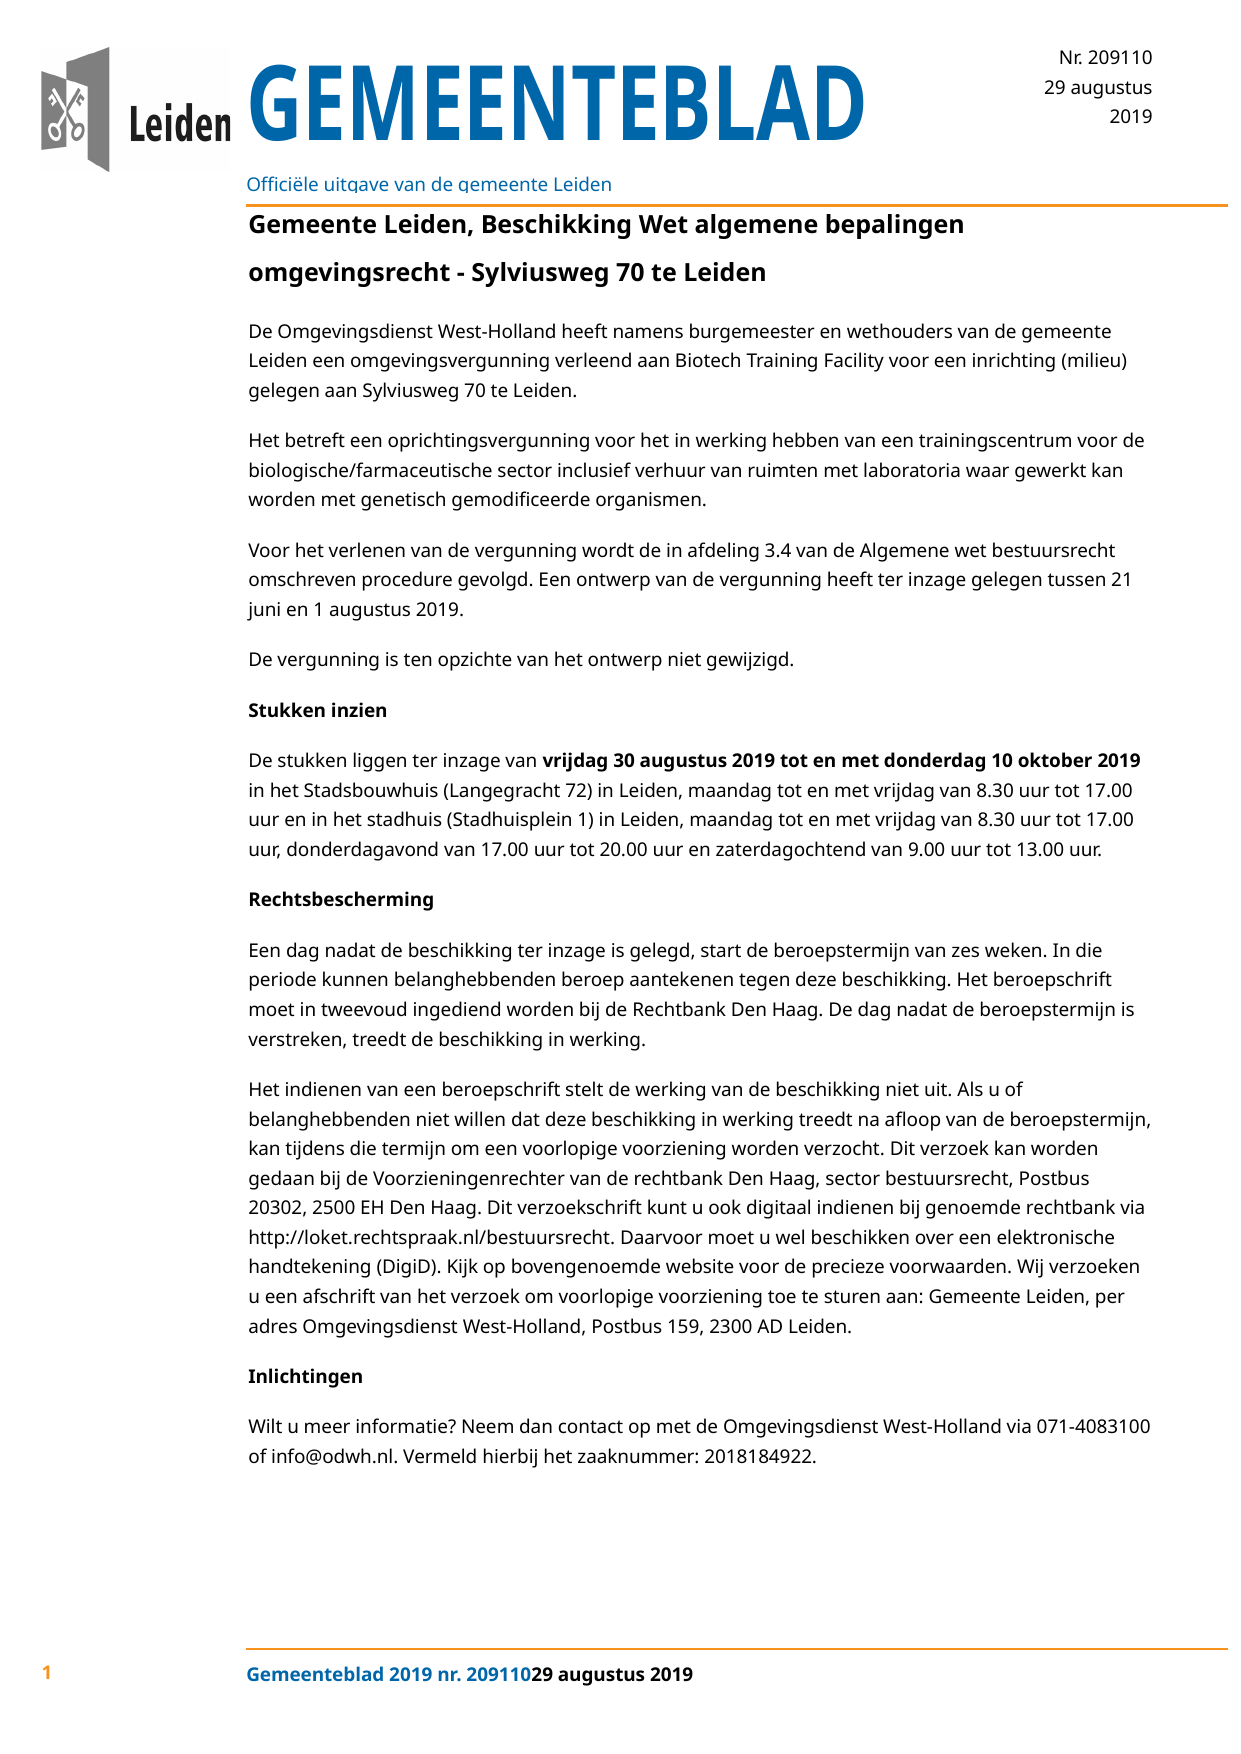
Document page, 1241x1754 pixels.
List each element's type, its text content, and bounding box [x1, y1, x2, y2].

text Wilt u meer informatie? Neem dan contact op met de Omgevingsdienst West-Holland via 071-4083100 of info@odwh.nl. Vermeld hierbij het zaaknummer: 2018184922. [248, 1414, 1152, 1469]
text Een dag nadat de beschikking ter inzage is gelegd, start de beroepstermijn van zes weken. In die periode kunnen belanghebbenden beroep aantekenen tegen deze beschikking. Het beroepschrift moet in tweevoud ingediend worden bij de Rechtbank Den Haag. De dag nadat de beroepstermijn is verstreken, treedt de beschikking in werking. [248, 937, 1152, 1052]
text Stukken inzien [248, 697, 1152, 723]
text De stukken liggen ter inzage van vrijdag 30 augustus 2019 tot en met donderdag 10 oktober 2019 in het Stadsbouwhuis (Langegracht 72) in Leiden, maandag tot en met vrijdag van 8.30 uur tot 17.00 uur en in het stadhuis (Stadhuisplein 1) in Leiden, maandag tot en met vrijdag van 8.30 uur tot 17.00 uur, donderdagavond van 17.00 uur tot 20.00 uur en zaterdagochtend van 9.00 uur tot 13.00 uur. [248, 747, 1152, 862]
text Het betreft een oprichtingsvergunning voor het in werking hebben van een trainingscentrum voor de biologische/farmaceutische sector inclusief verhuur van ruimten met laboratoria waar gewerkt kan worden met genetisch gemodificeerde organismen. [248, 427, 1152, 512]
picture [41, 47, 231, 172]
text Inlichtingen [248, 1363, 1152, 1389]
text Gemeente Leiden, Beschikking Wet algemene bepalingen omgevingsrecht - Sylviusweg 70 te Leiden [248, 207, 1152, 288]
text De vergunning is ten opzichte van het ontwerp niet gewijzigd. [248, 647, 1152, 672]
text Voor het verlenen van de vergunning wordt de in afdeling 3.4 van de Algemene wet bestuursrecht omschreven procedure gevolgd. Een ontwerp van de vergunning heeft ter inzage gelegen tussen 21 juni en 1 augustus 2019. [248, 537, 1152, 622]
text De Omgevingsdienst West-Holland heeft namens burgemeester en wethouders van de gemeente Leiden een omgevingsvergunning verleend aan Biotech Training Facility voor een inrichting (milieu) gelegen aan Sylviusweg 70 te Leiden. [248, 318, 1152, 403]
text Rechtsbescherming [248, 887, 1152, 912]
text Het indienen van een beroepschrift stelt de werking van de beschikking niet uit. Als u of belanghebbenden niet willen dat deze beschikking in werking treedt na afloop van de beroepstermijn, kan tijdens die termijn om een voorlopige voorziening worden verzocht. Dit verzoek kan worden gedaan bij de Voorzieningenrechter van de rechtbank Den Haag, sector bestuursrecht, Postbus 20302, 2500 EH Den Haag. Dit verzoekschrift kunt u ook digitaal indienen bij genoemde rechtbank via http://loket.rechtspraak.nl/bestuursrecht. Daarvoor moet u wel beschikken over een elektronische handtekening (DigiD). Kijk op bovengenoemde website voor de precieze voorwaarden. Wij verzoeken u een afschrift van het verzoek om voorlopige voorziening toe te sturen aan: Gemeente Leiden, per adres Omgevingsdienst West-Holland, Postbus 159, 2300 AD Leiden. [248, 1076, 1152, 1339]
